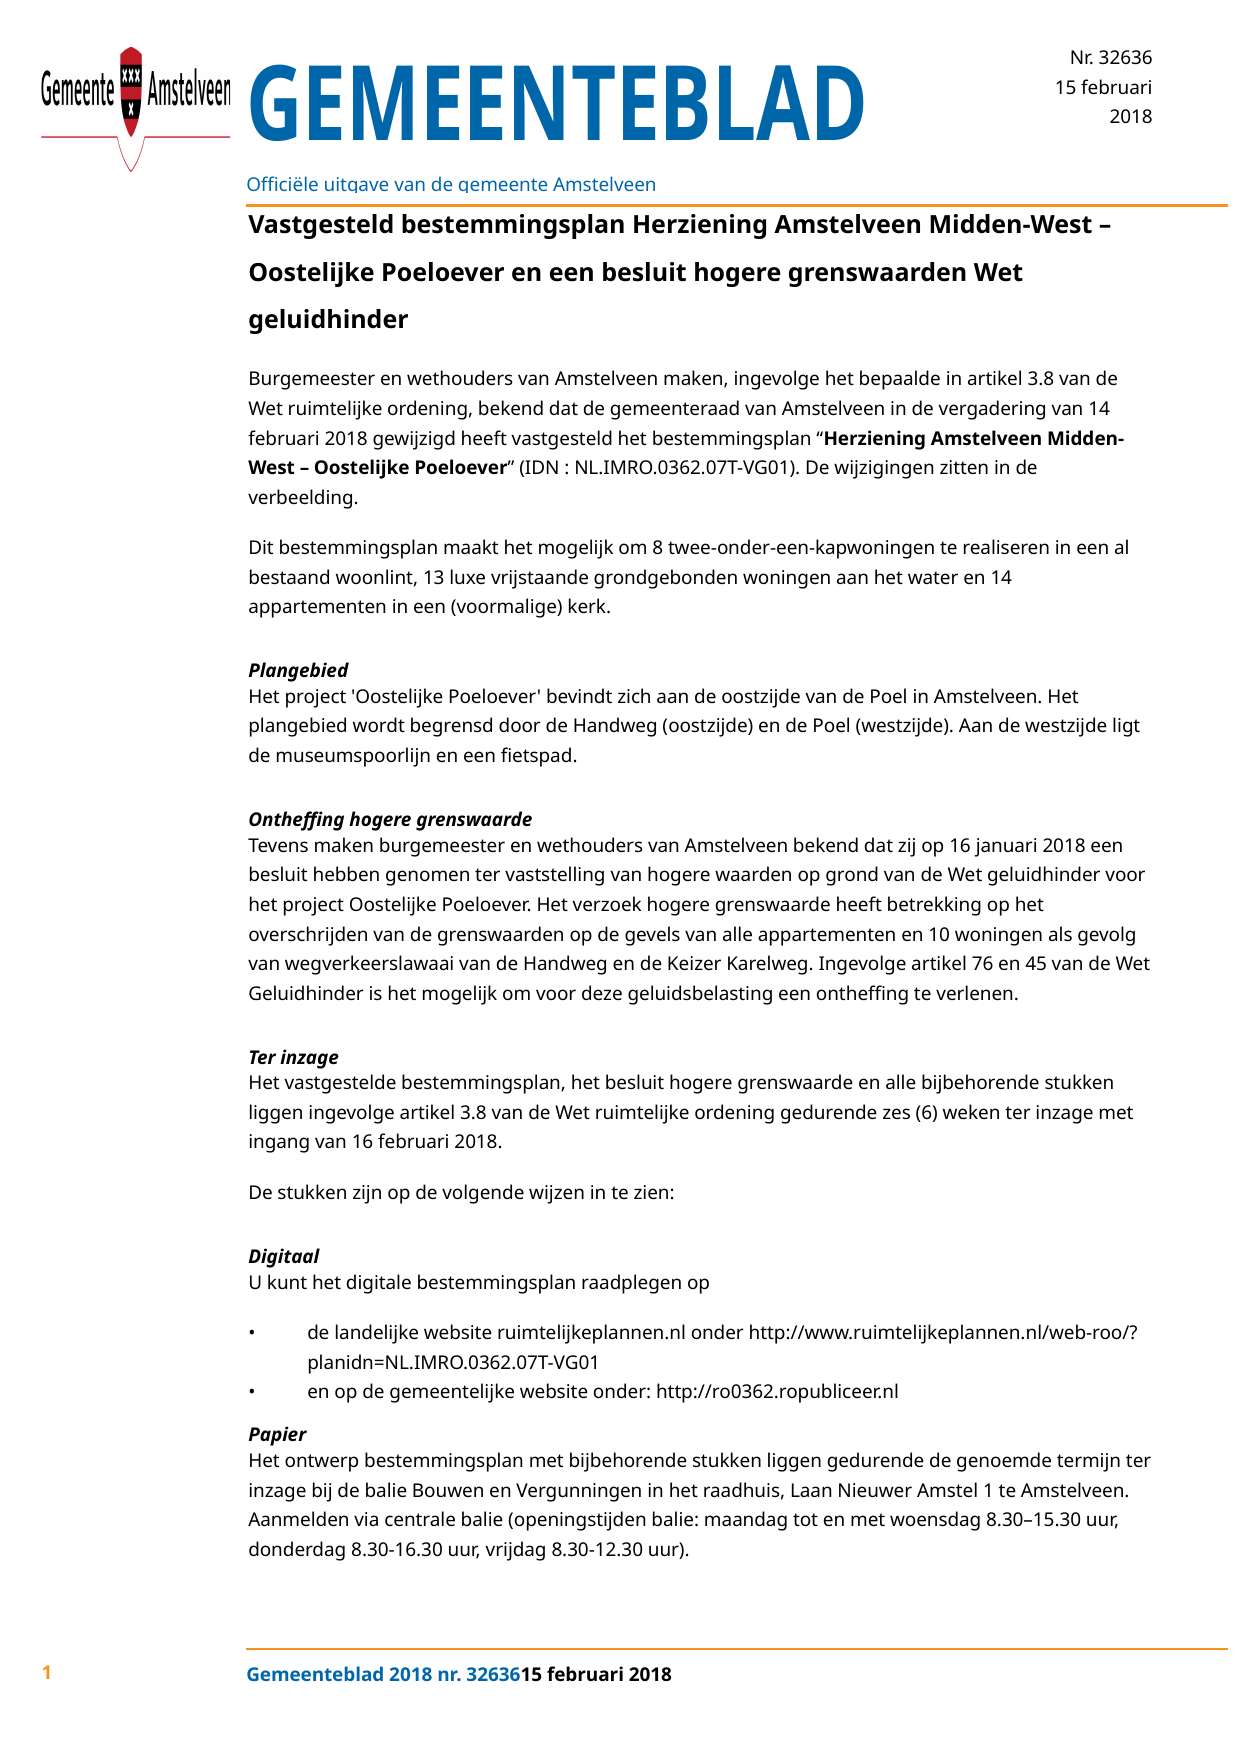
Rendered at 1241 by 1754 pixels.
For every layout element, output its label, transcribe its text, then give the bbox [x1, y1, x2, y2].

text Plangebied [248, 657, 1152, 683]
text Ter inzage [248, 1044, 1152, 1069]
text Ontheffing hogere grenswaarde [248, 806, 1152, 832]
list de landelijke website ruimtelijkeplannen.nl onder http://www.ruimtelijkeplannen.nl/web-roo/?planidn=NL.IMRO.0362.07T-VG01 [248, 1319, 1152, 1374]
text Dit bestemmingsplan maakt het mogelijk om 8 twee-onder-een-kapwoningen te realiseren in een al bestaand woonlint, 13 luxe vrijstaande grondgebonden woningen aan het water en 14 appartementen in een (voormalige) kerk. [248, 534, 1152, 619]
text De stukken zijn op de volgende wijzen in te zien: [248, 1179, 1152, 1205]
text Het project 'Oostelijke Poeloever' bevindt zich aan de oostzijde van de Poel in Amstelveen. Het plangebied wordt begrensd door de Handweg (oostzijde) en de Poel (westzijde). Aan de westzijde ligt de museumspoorlijn en een fietspad. [248, 683, 1152, 768]
picture [41, 47, 231, 172]
text Tevens maken burgemeester en wethouders van Amstelveen bekend dat zij op 16 januari 2018 een besluit hebben genomen ter vaststelling van hogere waarden op grond van de Wet geluidhinder voor het project Oostelijke Poeloever. Het verzoek hogere grenswaarde heeft betrekking op het overschrijden van de grenswaarden op de gevels van alle appartementen en 10 woningen als gevolg van wegverkeerslawaai van de Handweg en de Keizer Karelweg. Ingevolge artikel 76 en 45 van de Wet Geluidhinder is het mogelijk om voor deze geluidsbelasting een ontheffing te verlenen. [248, 832, 1152, 1006]
text Burgemeester en wethouders van Amstelveen maken, ingevolge het bepaalde in artikel 3.8 van de Wet ruimtelijke ordening, bekend dat de gemeenteraad van Amstelveen in de vergadering van 14 februari 2018 gewijzigd heeft vastgesteld het bestemmingsplan “Herziening Amstelveen Midden-West – Oostelijke Poeloever” (IDN : NL.IMRO.0362.07T-VG01). De wijzigingen zitten in de verbeelding. [248, 366, 1152, 509]
text Het vastgestelde bestemmingsplan, het besluit hogere grenswaarde en alle bijbehorende stukken liggen ingevolge artikel 3.8 van de Wet ruimtelijke ordening gedurende zes (6) weken ter inzage met ingang van 16 februari 2018. [248, 1069, 1152, 1154]
text Vastgesteld bestemmingsplan Herziening Amstelveen Midden-West – Oostelijke Poeloever en een besluit hogere grenswaarden Wet geluidhinder [248, 207, 1152, 336]
text U kunt het digitale bestemmingsplan raadplegen op [248, 1269, 1152, 1294]
text Papier [248, 1422, 1152, 1447]
text Digitaal [248, 1243, 1152, 1269]
text Het ontwerp bestemmingsplan met bijbehorende stukken liggen gedurende de genoemde termijn ter inzage bij de balie Bouwen en Vergunningen in het raadhuis, Laan Nieuwer Amstel 1 te Amstelveen. Aanmelden via centrale balie (openingstijden balie: maandag tot en met woensdag 8.30–15.30 uur, donderdag 8.30-16.30 uur, vrijdag 8.30-12.30 uur). [248, 1447, 1152, 1562]
list en op de gemeentelijke website onder: http://ro0362.ropubliceer.nl [248, 1378, 1152, 1404]
